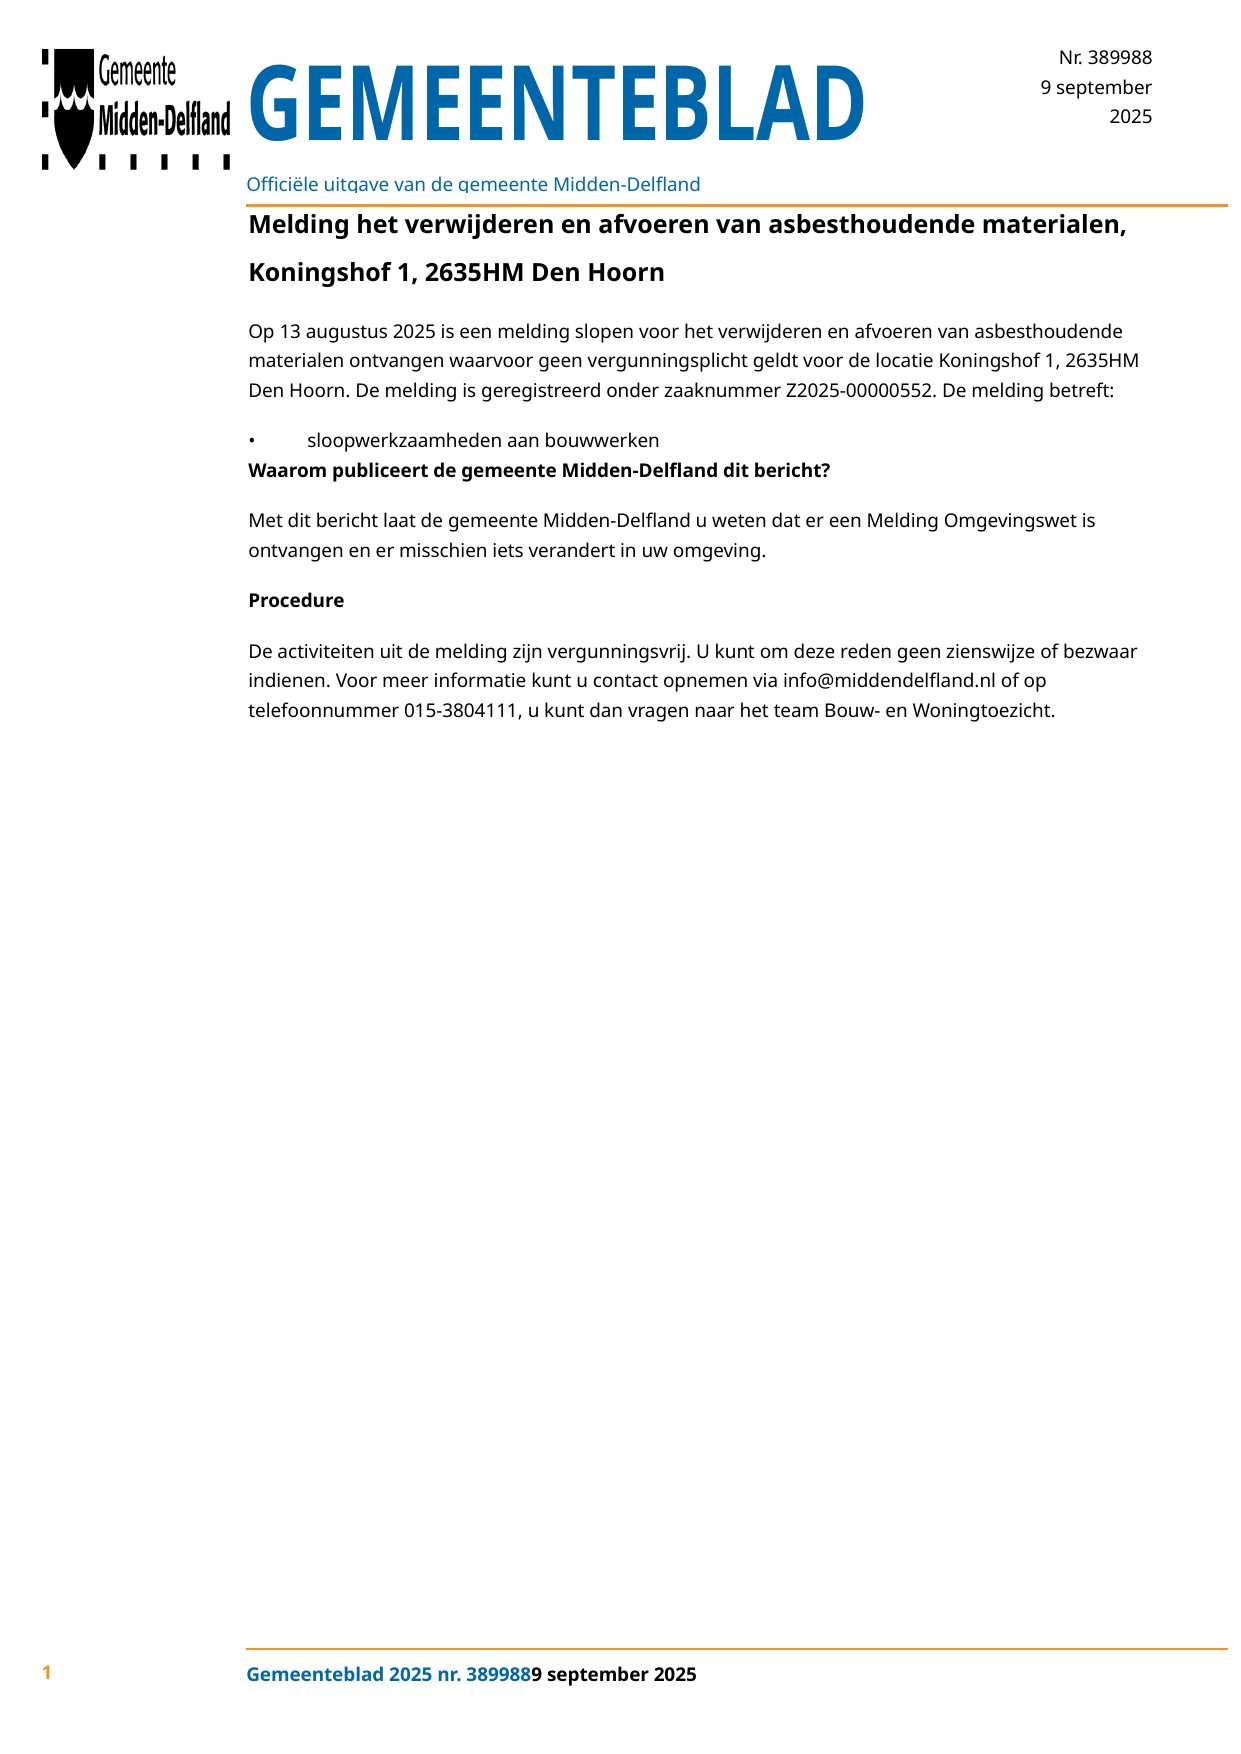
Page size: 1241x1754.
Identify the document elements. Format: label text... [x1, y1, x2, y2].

text De activiteiten uit de melding zijn vergunningsvrij. U kunt om deze reden geen zienswijze of bezwaar indienen. Voor meer informatie kunt u contact opnemen via info@middendelfland.nl of op telefoonnummer 015-3804111, u kunt dan vragen naar het team Bouw- en Woningtoezicht. [248, 638, 1152, 723]
picture [41, 47, 231, 172]
text Melding het verwijderen en afvoeren van asbesthoudende materialen, Koningshof 1, 2635HM Den Hoorn [248, 207, 1152, 288]
text Procedure [248, 587, 1152, 613]
text Waarom publiceert de gemeente Midden-Delfland dit bericht? [248, 457, 1152, 483]
text Op 13 augustus 2025 is een melding slopen voor het verwijderen en afvoeren van asbesthoudende materialen ontvangen waarvoor geen vergunningsplicht geldt voor de locatie Koningshof 1, 2635HM Den Hoorn. De melding is geregistreerd onder zaaknummer Z2025-00000552. De melding betreft: [248, 318, 1152, 403]
list sloopwerkzaamheden aan bouwwerken [248, 427, 1152, 453]
text Met dit bericht laat de gemeente Midden-Delfland u weten dat er een Melding Omgevingswet is ontvangen en er misschien iets verandert in uw omgeving. [248, 507, 1152, 563]
